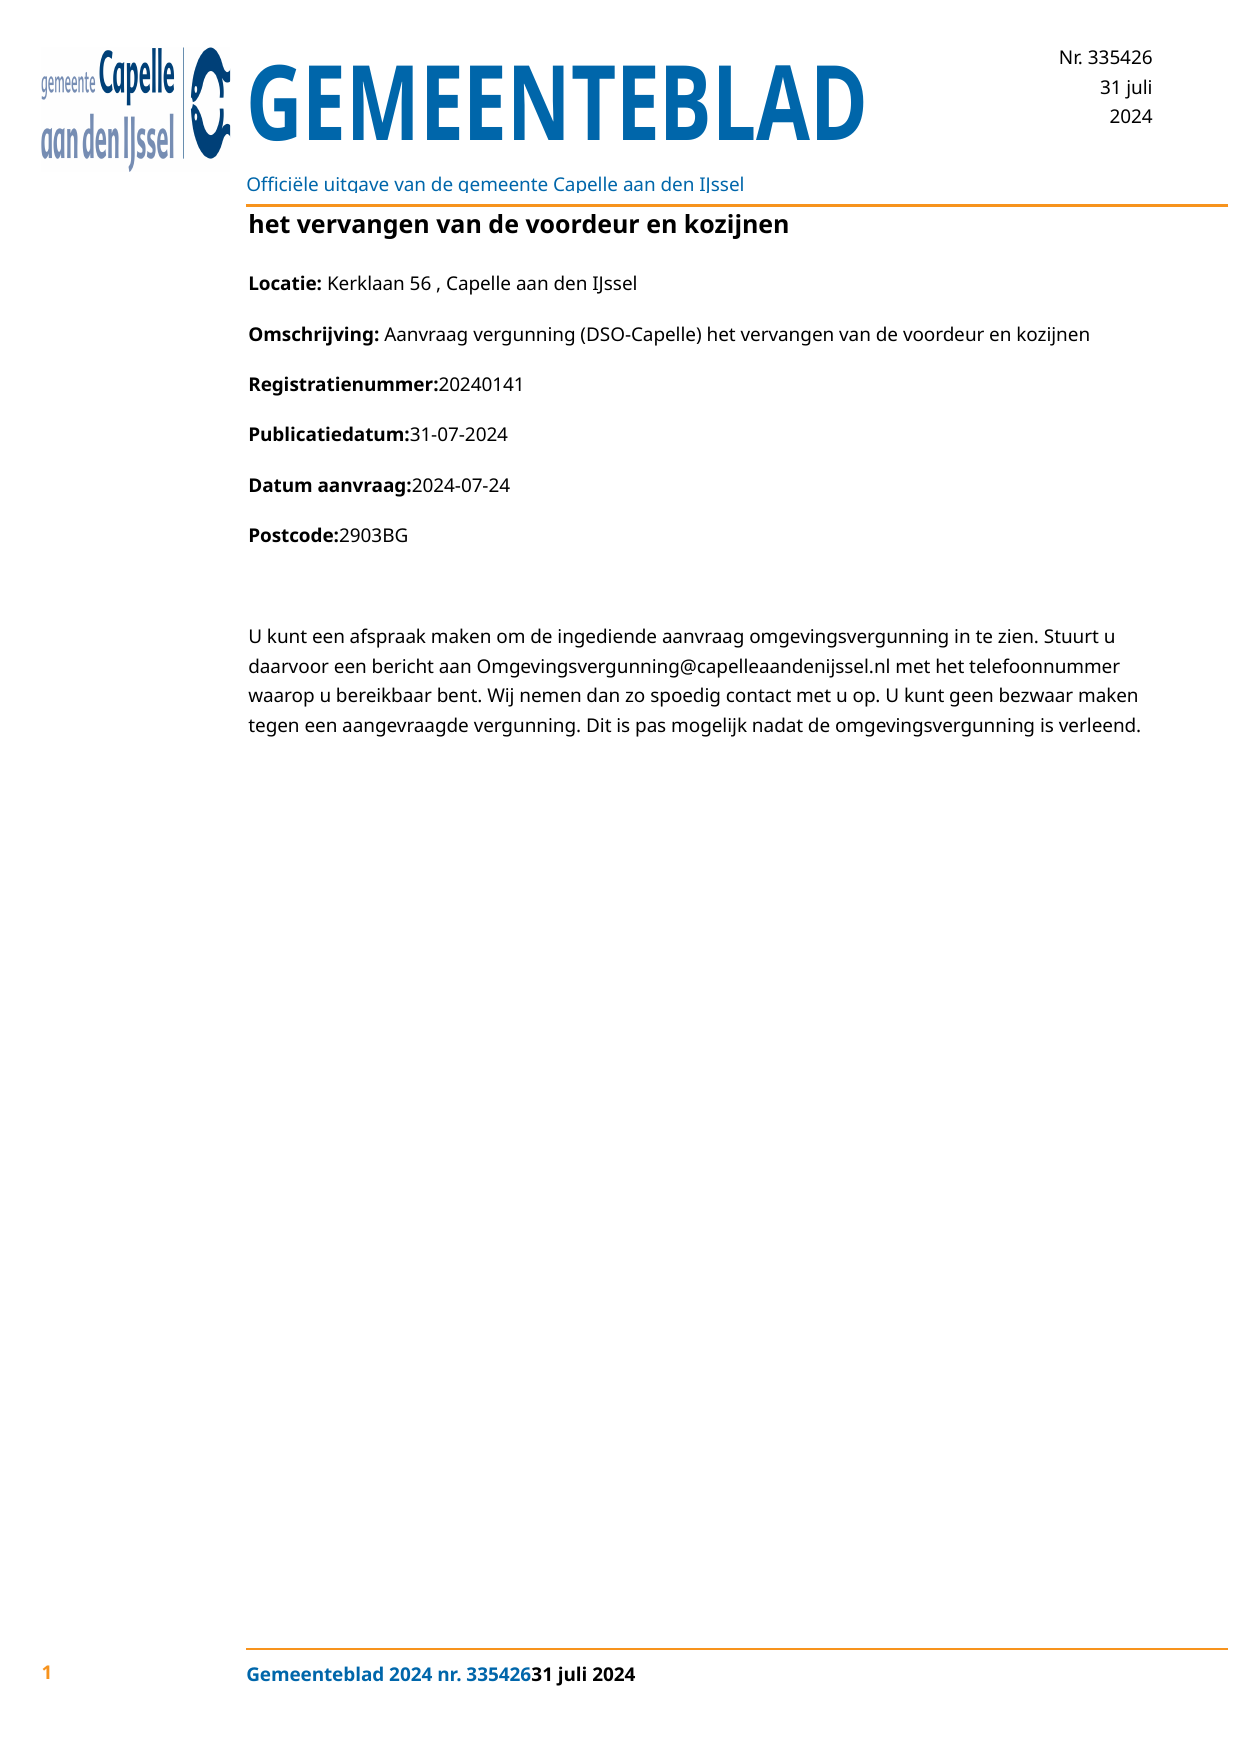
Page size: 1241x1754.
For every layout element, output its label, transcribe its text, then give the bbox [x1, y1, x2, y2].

picture [41, 47, 231, 172]
text U kunt een afspraak maken om de ingediende aanvraag omgevingsvergunning in te zien. Stuurt u daarvoor een bericht aan Omgevingsvergunning@capelleaandenijssel.nl met het telefoonnummer waarop u bereikbaar bent. Wij nemen dan zo spoedig contact met u op. U kunt geen bezwaar maken tegen een aangevraagde vergunning. Dit is pas mogelijk nadat de omgevingsvergunning is verleend. [248, 623, 1152, 738]
text het vervangen van de voordeur en kozijnen [248, 207, 1152, 241]
text Datum aanvraag:2024-07-24 [248, 472, 1152, 498]
text Omschrijving: Aanvraag vergunning (DSO-Capelle) het vervangen van de voordeur en kozijnen [248, 321, 1152, 346]
text Registratienummer:20240141 [248, 371, 1152, 397]
text Locatie: Kerklaan 56 , Capelle aan den IJssel [248, 270, 1152, 296]
text Postcode:2903BG [248, 522, 1152, 548]
text Publicatiedatum:31-07-2024 [248, 422, 1152, 447]
